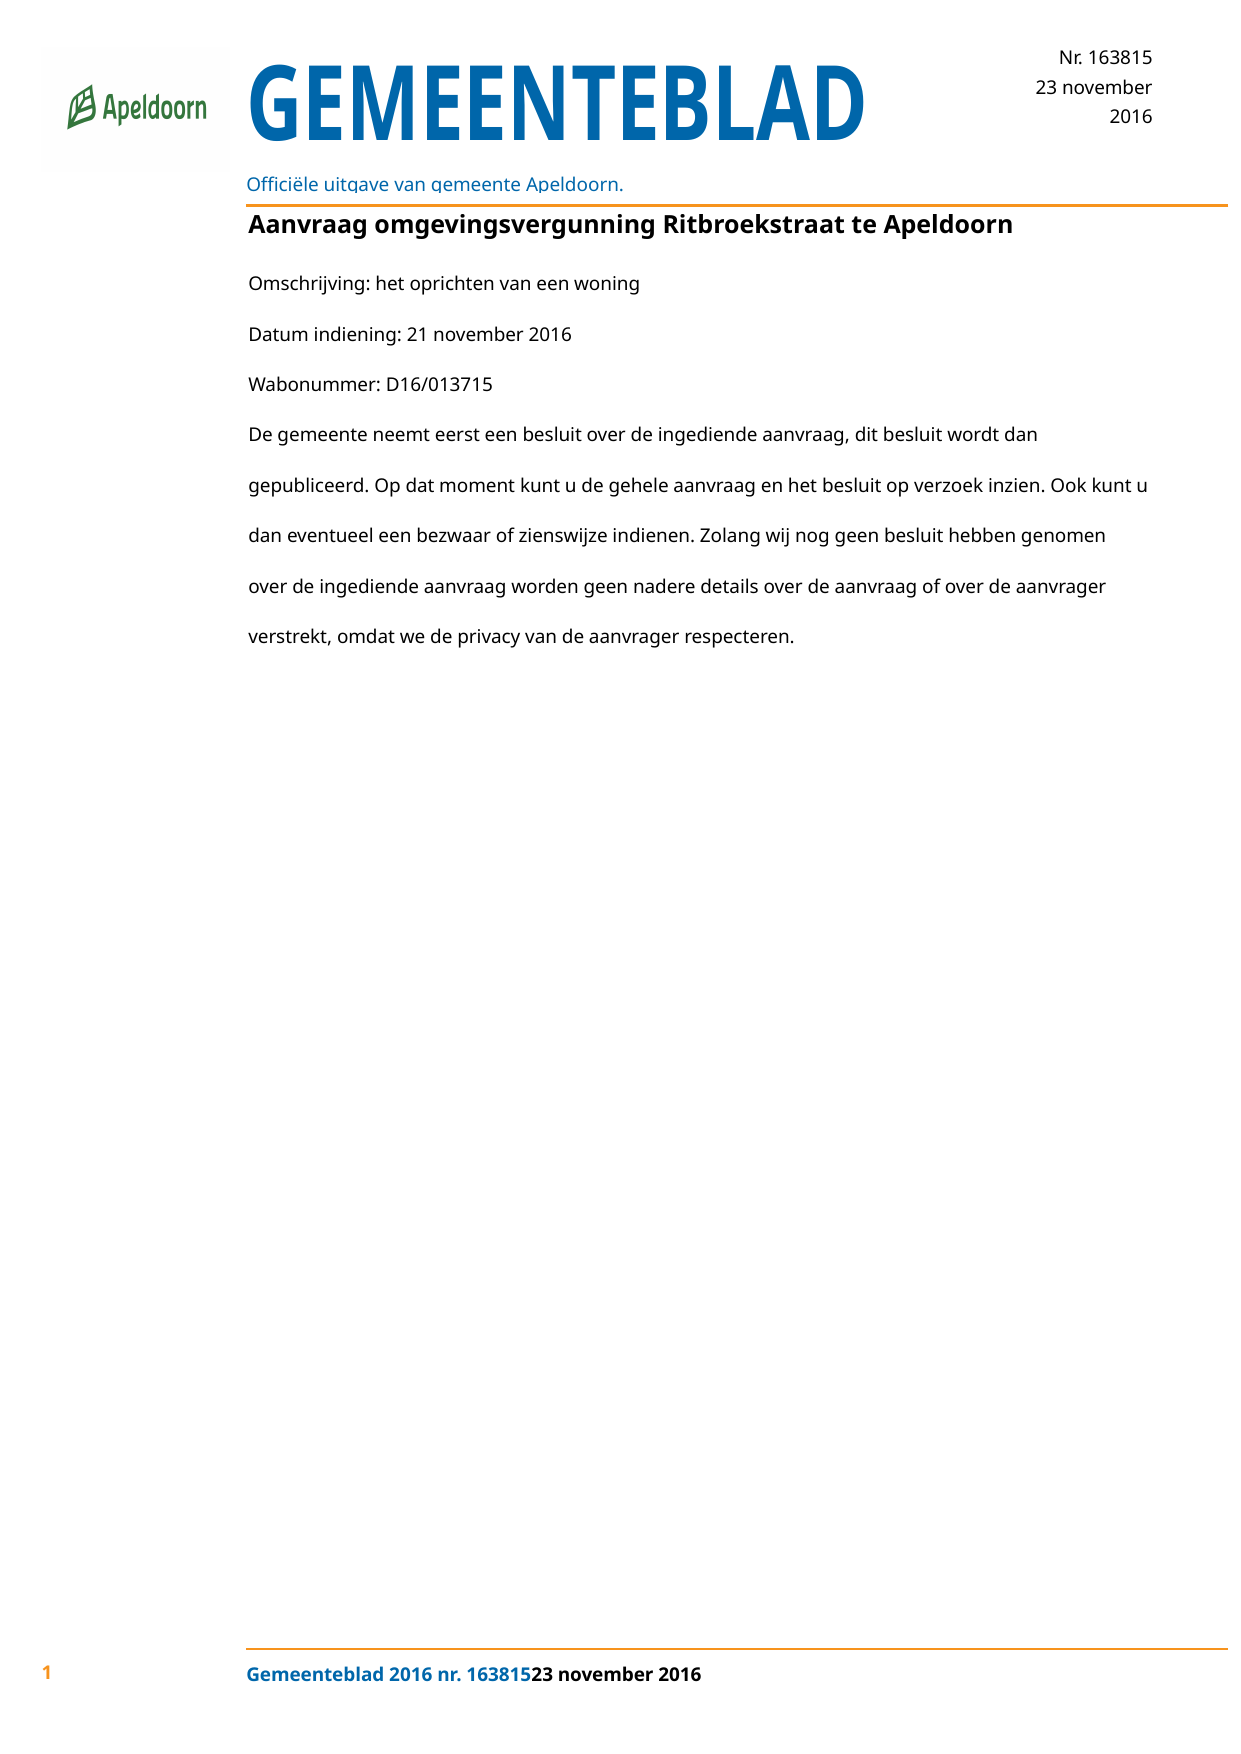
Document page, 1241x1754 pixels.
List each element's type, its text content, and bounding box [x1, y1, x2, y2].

text De gemeente neemt eerst een besluit over de ingediende aanvraag, dit besluit wordt dan [248, 422, 1152, 447]
text Wabonummer: D16/013715 [248, 371, 1152, 397]
text Omschrijving: het oprichten van een woning [248, 270, 1152, 296]
text over de ingediende aanvraag worden geen nadere details over de aanvraag of over de aanvrager [248, 573, 1152, 598]
text verstrekt, omdat we de privacy van de aanvrager respecteren. [248, 623, 1152, 649]
text dan eventueel een bezwaar of zienswijze indienen. Zolang wij nog geen besluit hebben genomen [248, 522, 1152, 548]
text Aanvraag omgevingsvergunning Ritbroekstraat te Apeldoorn [248, 207, 1152, 241]
text gepubliceerd. Op dat moment kunt u de gehele aanvraag en het besluit op verzoek inzien. Ook kunt u [248, 472, 1152, 498]
text Datum indiening: 21 november 2016 [248, 321, 1152, 346]
picture [41, 47, 231, 172]
